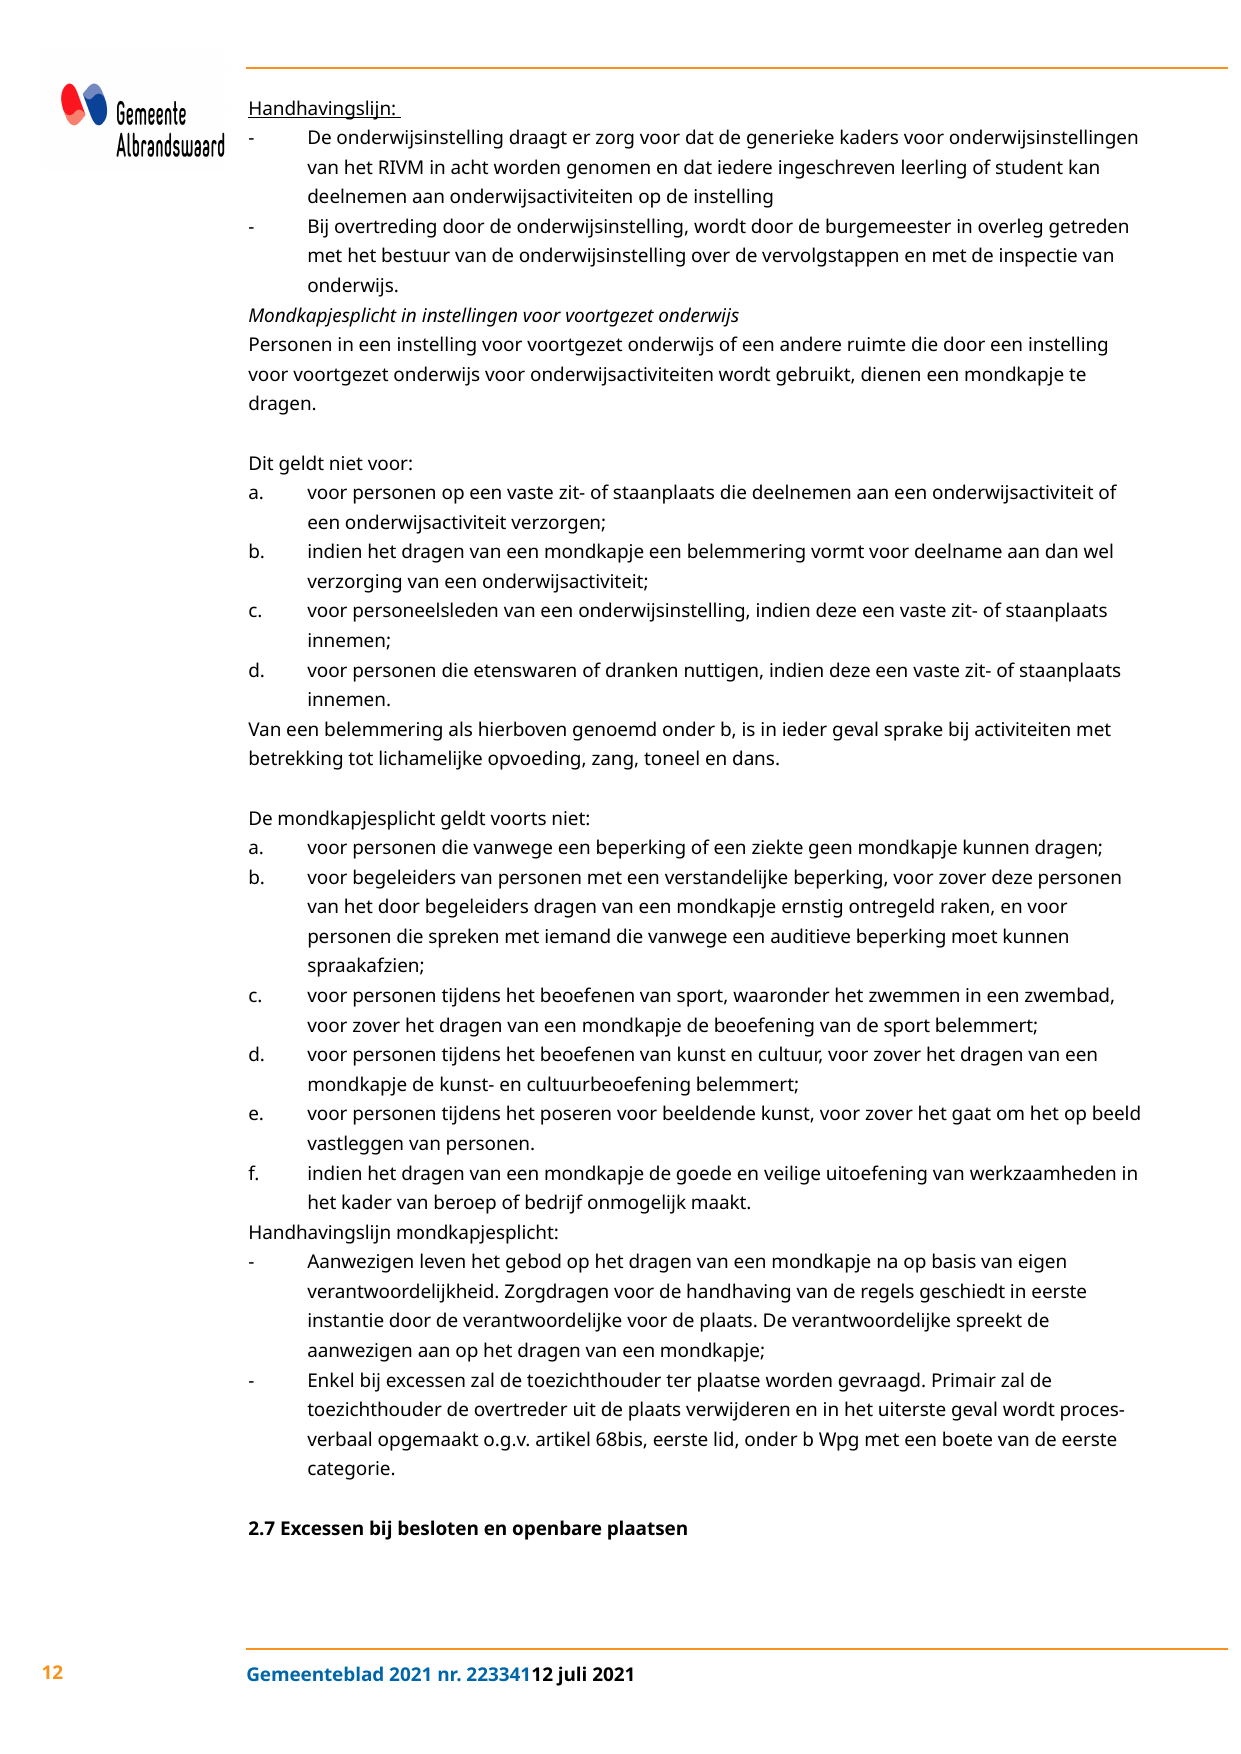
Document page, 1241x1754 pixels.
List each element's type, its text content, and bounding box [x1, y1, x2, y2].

text Handhavingslijn: [248, 95, 1152, 121]
list voor begeleiders van personen met een verstandelijke beperking, voor zover deze personen van het door begeleiders dragen van een mondkapje ernstig ontregeld raken, en voor personen die spreken met iemand die vanwege een auditieve beperking moet kunnen spraakafzien; [248, 864, 1152, 978]
text Handhavingslijn mondkapjesplicht: [248, 1219, 1152, 1245]
text De mondkapjesplicht geldt voorts niet: [248, 805, 1152, 831]
list voor personeelsleden van een onderwijsinstelling, indien deze een vaste zit- of staanplaats innemen; [248, 598, 1152, 653]
list voor personen tijdens het poseren voor beeldende kunst, voor zover het gaat om het op beeld vastleggen van personen. [248, 1101, 1152, 1156]
list indien het dragen van een mondkapje de goede en veilige uitoefening van werkzaamheden in het kader van beroep of bedrijf onmogelijk maakt. [248, 1160, 1152, 1215]
text Personen in een instelling voor voortgezet onderwijs of een andere ruimte die door een instelling voor voortgezet onderwijs voor onderwijsactiviteiten wordt gebruikt, dienen een mondkapje te dragen. [248, 331, 1152, 416]
list Bij overtreding door de onderwijsinstelling, wordt door de burgemeester in overleg getreden met het bestuur van de onderwijsinstelling over de vervolgstappen en met de inspectie van onderwijs. [248, 213, 1152, 298]
list Aanwezigen leven het gebod op het dragen van een mondkapje na op basis van eigen verantwoordelijkheid. Zorgdragen voor de handhaving van de regels geschiedt in eerste instantie door de verantwoordelijke voor de plaats. De verantwoordelijke spreekt de aanwezigen aan op het dragen van een mondkapje; [248, 1248, 1152, 1363]
list indien het dragen van een mondkapje een belemmering vormt voor deelname aan dan wel verzorging van een onderwijsactiviteit; [248, 538, 1152, 594]
text Van een belemmering als hierboven genoemd onder b, is in ieder geval sprake bij activiteiten met betrekking tot lichamelijke opvoeding, zang, toneel en dans. [248, 716, 1152, 771]
list voor personen die etenswaren of dranken nuttigen, indien deze een vaste zit- of staanplaats innemen. [248, 657, 1152, 712]
text 2.7 Excessen bij besloten en openbare plaatsen [248, 1515, 1152, 1541]
picture [41, 47, 231, 172]
list voor personen tijdens het beoefenen van sport, waaronder het zwemmen in een zwembad, voor zover het dragen van een mondkapje de beoefening van de sport belemmert; [248, 982, 1152, 1038]
text Dit geldt niet voor: [248, 450, 1152, 476]
list De onderwijsinstelling draagt er zorg voor dat de generieke kaders voor onderwijsinstellingen van het RIVM in acht worden genomen en dat iedere ingeschreven leerling of student kan deelnemen aan onderwijsactiviteiten op de instelling [248, 124, 1152, 209]
list voor personen tijdens het beoefenen van kunst en cultuur, voor zover het dragen van een mondkapje de kunst- en cultuurbeoefening belemmert; [248, 1041, 1152, 1097]
list voor personen op een vaste zit- of staanplaats die deelnemen aan een onderwijsactiviteit of een onderwijsactiviteit verzorgen; [248, 479, 1152, 535]
list voor personen die vanwege een beperking of een ziekte geen mondkapje kunnen dragen; [248, 834, 1152, 860]
text Mondkapjesplicht in instellingen voor voortgezet onderwijs [248, 302, 1152, 328]
list Enkel bij excessen zal de toezichthouder ter plaatse worden gevraagd. Primair zal de toezichthouder de overtreder uit de plaats verwijderen en in het uiterste geval wordt proces-verbaal opgemaakt o.g.v. artikel 68bis, eerste lid, onder b Wpg met een boete van de eerste categorie. [248, 1367, 1152, 1481]
